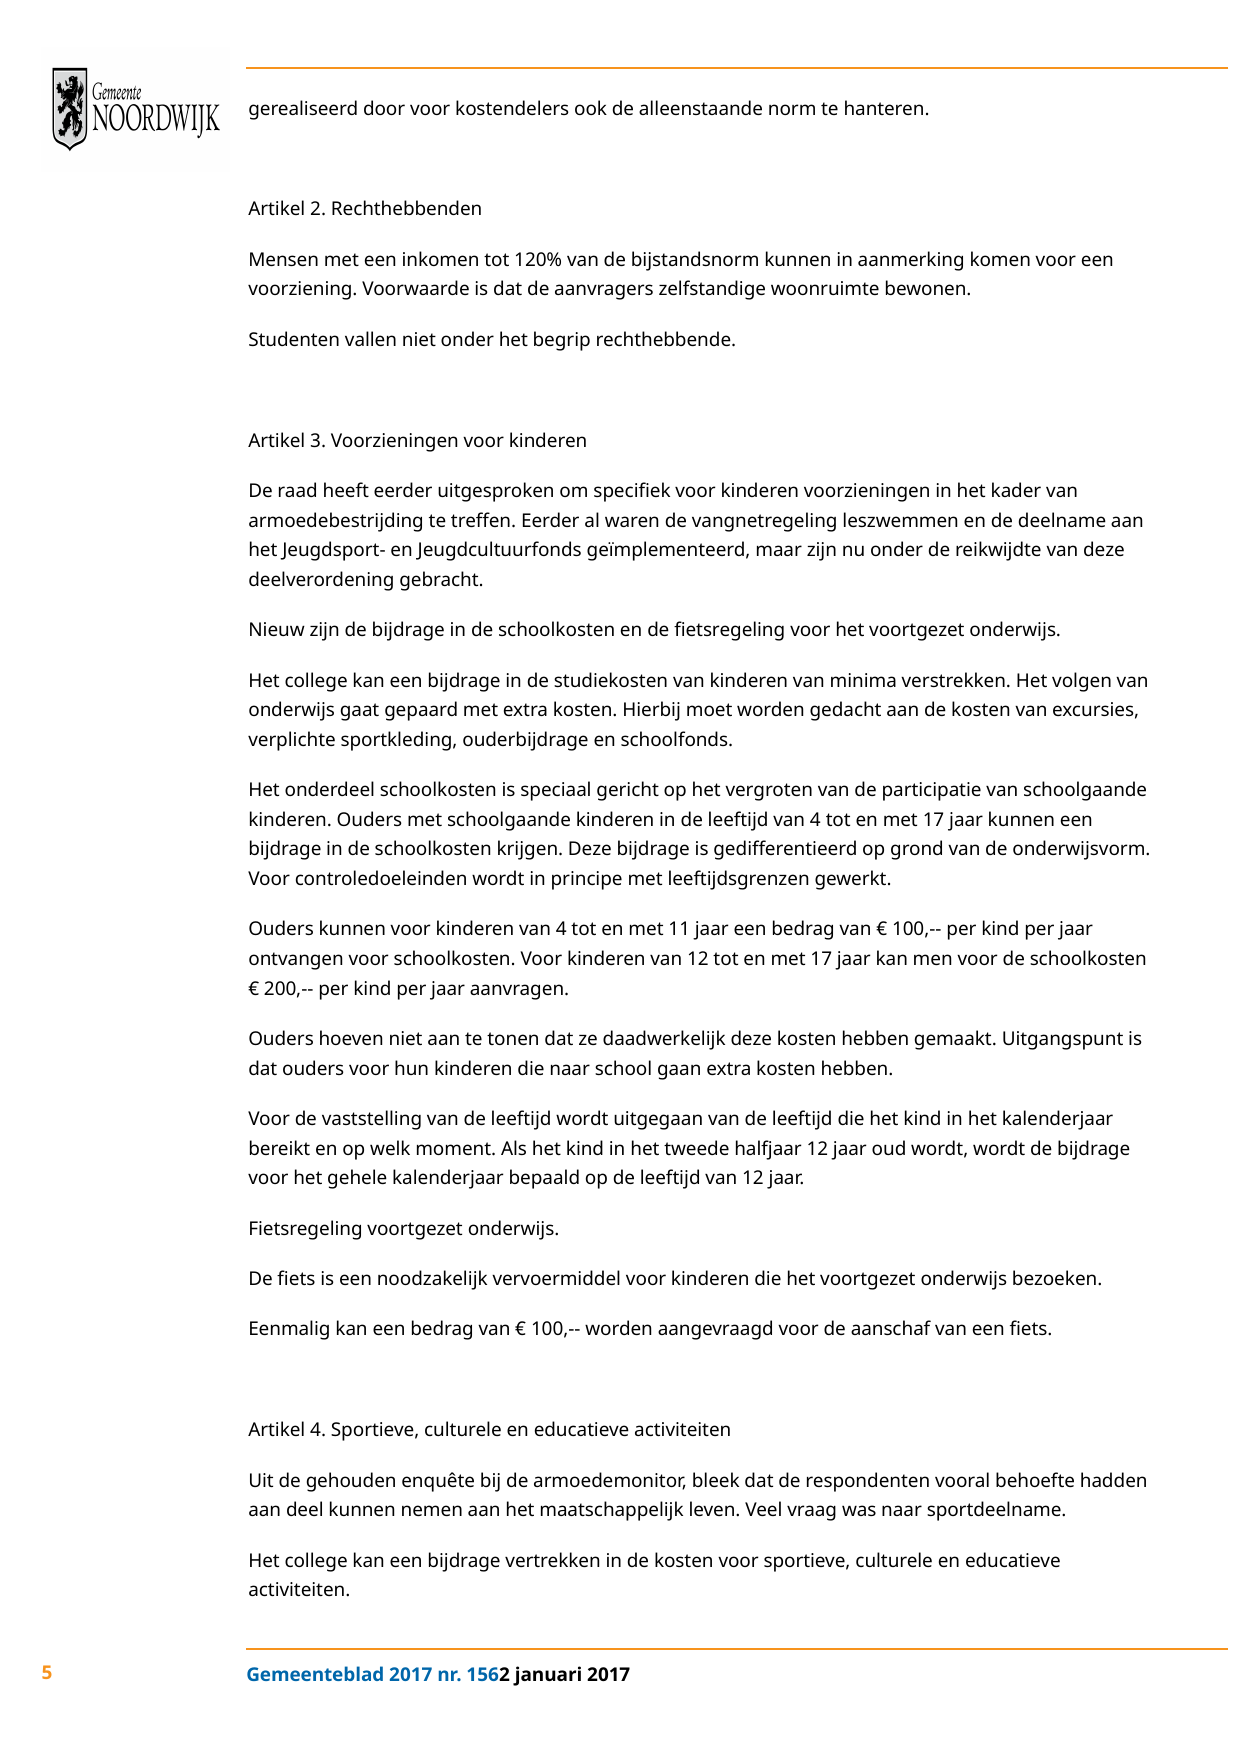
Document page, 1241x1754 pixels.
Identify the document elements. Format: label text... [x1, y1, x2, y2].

text De raad heeft eerder uitgesproken om specifiek voor kinderen voorzieningen in het kader van armoedebestrijding te treffen. Eerder al waren de vangnetregeling leszwemmen en de deelname aan het Jeugdsport- en Jeugdcultuurfonds geïmplementeerd, maar zijn nu onder de reikwijdte van deze deelverordening gebracht. [248, 477, 1152, 592]
text Ouders kunnen voor kinderen van 4 tot en met 11 jaar een bedrag van € 100,-- per kind per jaar ontvangen voor schoolkosten. Voor kinderen van 12 tot en met 17 jaar kan men voor de schoolkosten € 200,-- per kind per jaar aanvragen. [248, 916, 1152, 1001]
text Het college kan een bijdrage vertrekken in de kosten voor sportieve, culturele en educatieve activiteiten. [248, 1547, 1152, 1602]
text Fietsregeling voortgezet onderwijs. [248, 1215, 1152, 1241]
text Uit de gehouden enquête bij de armoedemonitor, bleek dat de respondenten vooral behoefte hadden aan deel kunnen nemen aan het maatschappelijk leven. Veel vraag was naar sportdeelname. [248, 1467, 1152, 1522]
text Artikel 2. Rechthebbenden [248, 196, 1152, 221]
text Nieuw zijn de bijdrage in de schoolkosten en de fietsregeling voor het voortgezet onderwijs. [248, 616, 1152, 642]
text De fiets is een noodzakelijk vervoermiddel voor kinderen die het voortgezet onderwijs bezoeken. [248, 1265, 1152, 1291]
text Artikel 4. Sportieve, culturele en educatieve activiteiten [248, 1416, 1152, 1442]
text Eenmalig kan een bedrag van € 100,-- worden aangevraagd voor de aanschaf van een fiets. [248, 1316, 1152, 1341]
picture [41, 47, 231, 172]
text Voor de vaststelling van de leeftijd wordt uitgegaan van de leeftijd die het kind in het kalenderjaar bereikt en op welk moment. Als het kind in het tweede halfjaar 12 jaar oud wordt, wordt de bijdrage voor het gehele kalenderjaar bepaald op de leeftijd van 12 jaar. [248, 1105, 1152, 1190]
text Ouders hoeven niet aan te tonen dat ze daadwerkelijk deze kosten hebben gemaakt. Uitgangspunt is dat ouders voor hun kinderen die naar school gaan extra kosten hebben. [248, 1025, 1152, 1081]
text gerealiseerd door voor kostendelers ook de alleenstaande norm te hanteren. [248, 95, 1152, 121]
text Studenten vallen niet onder het begrip rechthebbende. [248, 326, 1152, 352]
text Het onderdeel schoolkosten is speciaal gericht op het vergroten van de participatie van schoolgaande kinderen. Ouders met schoolgaande kinderen in de leeftijd van 4 tot en met 17 jaar kunnen een bijdrage in de schoolkosten krijgen. Deze bijdrage is gedifferentieerd op grond van de onderwijsvorm. Voor controledoeleinden wordt in principe met leeftijdsgrenzen gewerkt. [248, 776, 1152, 891]
text Het college kan een bijdrage in de studiekosten van kinderen van minima verstrekken. Het volgen van onderwijs gaat gepaard met extra kosten. Hierbij moet worden gedacht aan de kosten van excursies, verplichte sportkleding, ouderbijdrage en schoolfonds. [248, 667, 1152, 752]
text Artikel 3. Voorzieningen voor kinderen [248, 427, 1152, 453]
text Mensen met een inkomen tot 120% van de bijstandsnorm kunnen in aanmerking komen voor een voorziening. Voorwaarde is dat de aanvragers zelfstandige woonruimte bewonen. [248, 246, 1152, 301]
